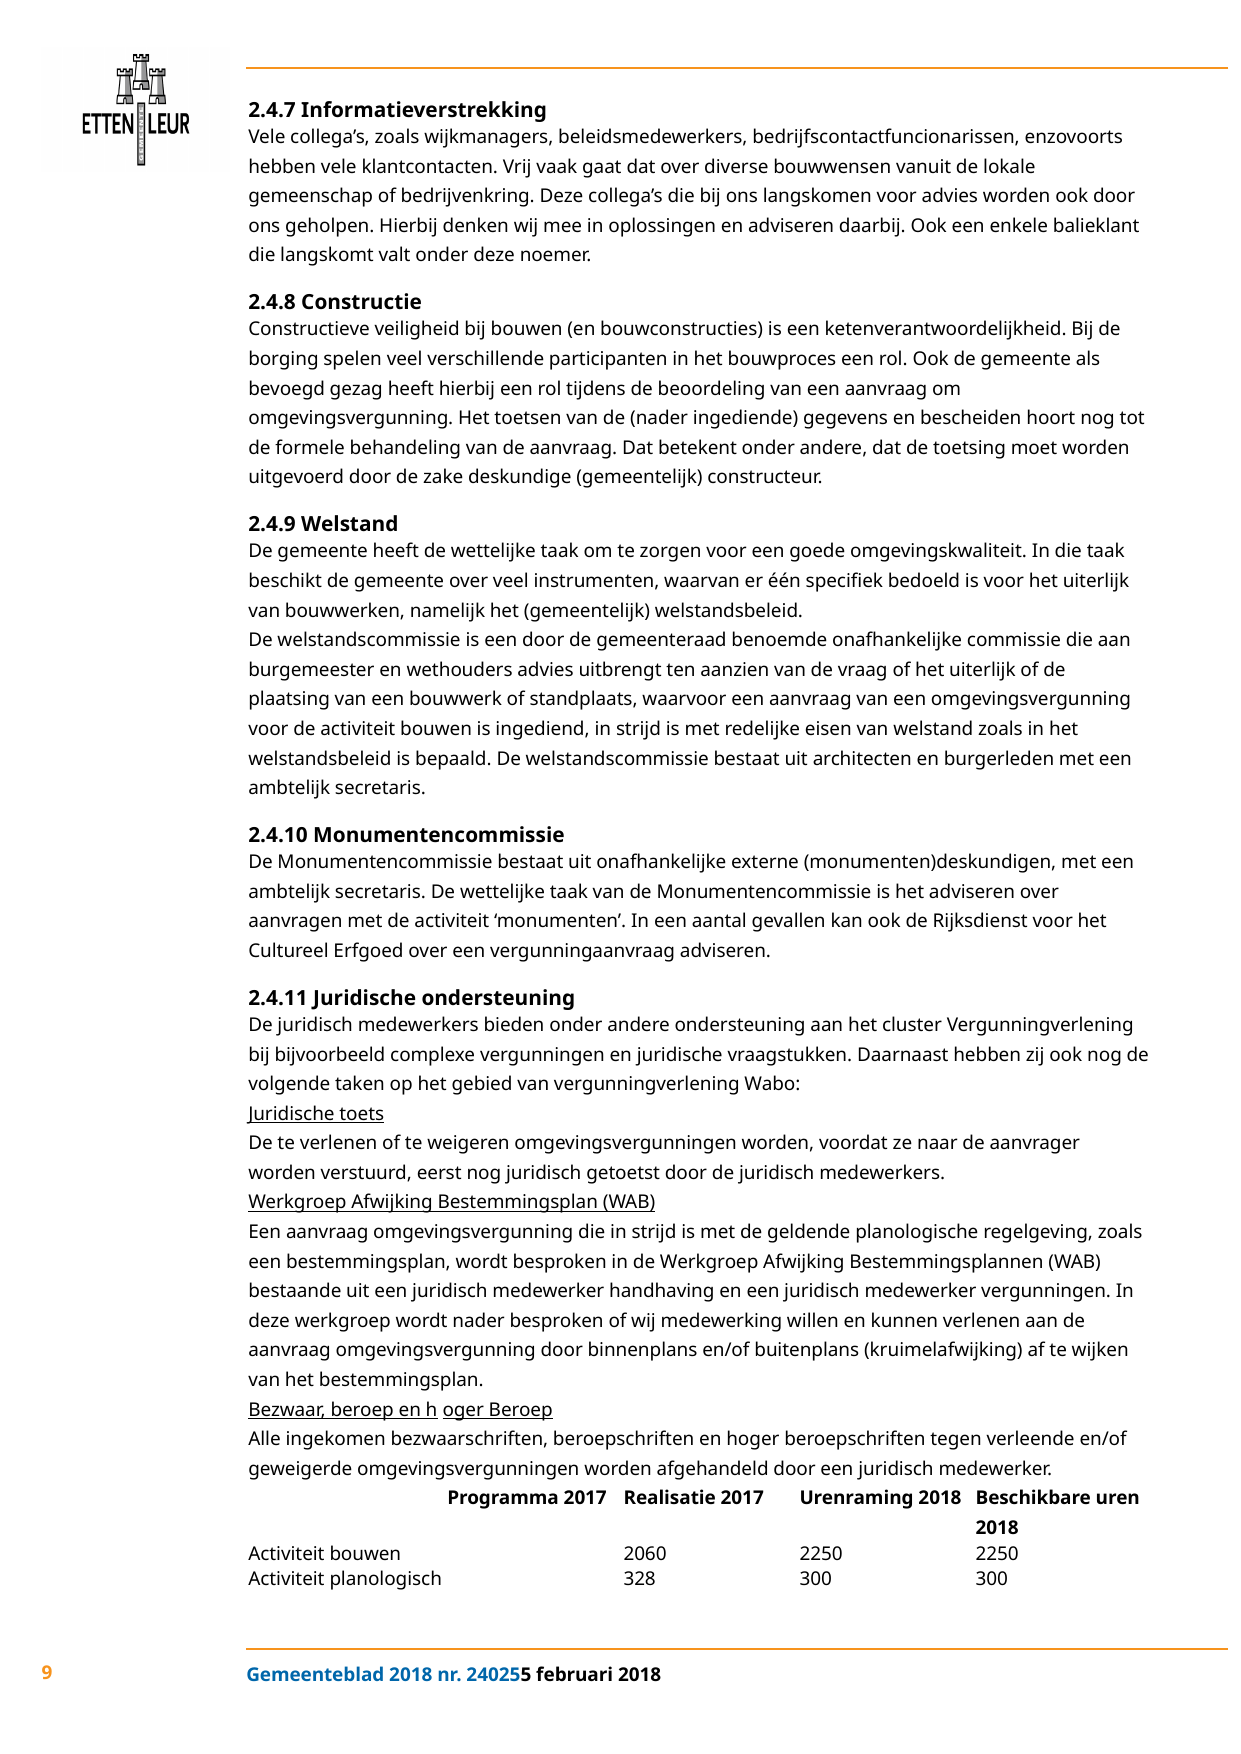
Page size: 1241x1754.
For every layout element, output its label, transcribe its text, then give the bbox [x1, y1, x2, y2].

text Bezwaar, beroep en h oger Beroep [248, 1396, 1152, 1421]
text 2.4.9 Welstand [248, 509, 1152, 538]
table_cell 2250 [975, 1540, 1152, 1566]
text Alle ingekomen bezwaarschriften, beroepschriften en hoger beroepschriften tegen verleende en/of geweigerde omgevingsvergunningen worden afgehandeld door een juridisch medewerker. [248, 1425, 1152, 1481]
table_cell 300 [975, 1566, 1152, 1591]
text De welstandscommissie is een door de gemeenteraad benoemde onafhankelijke commissie die aan burgemeester en wethouders advies uitbrengt ten aanzien van de vraag of het uiterlijk of de plaatsing van een bouwwerk of standplaats, waarvoor een aanvraag van een omgevingsvergunning voor de activiteit bouwen is ingediend, in strijd is met redelijke eisen van welstand zoals in het welstandsbeleid is bepaald. De welstandscommissie bestaat uit architecten en burgerleden met een ambtelijk secretaris. [248, 626, 1152, 800]
text De juridisch medewerkers bieden onder andere ondersteuning aan het cluster Vergunningverlening bij bijvoorbeeld complexe vergunningen en juridische vraagstukken. Daarnaast hebben zij ook nog de volgende taken op het gebied van vergunningverlening Wabo: [248, 1011, 1152, 1096]
table_cell 328 [623, 1566, 799, 1591]
table_cell Activiteit bouwen [248, 1540, 447, 1566]
table_cell [447, 1540, 623, 1566]
table_cell 2060 [623, 1540, 799, 1566]
table_cell [447, 1566, 623, 1591]
text De te verlenen of te weigeren omgevingsvergunningen worden, voordat ze naar de aanvrager worden verstuurd, eerst nog juridisch getoetst door de juridisch medewerkers. [248, 1129, 1152, 1185]
table_header Realisatie 2017 [623, 1485, 799, 1540]
text 2.4.8 Constructie [248, 287, 1152, 316]
table_cell 300 [799, 1566, 975, 1591]
table_cell 2250 [799, 1540, 975, 1566]
table_header Programma 2017 [447, 1485, 623, 1540]
text Juridische toets [248, 1100, 1152, 1126]
table_cell Activiteit planologisch [248, 1566, 447, 1591]
text 2.4.11 Juridische ondersteuning [248, 983, 1152, 1011]
text 2.4.10 Monumentencommissie [248, 820, 1152, 848]
table_header Beschikbare uren 2018 [975, 1485, 1152, 1540]
text Werkgroep Afwijking Bestemmingsplan (WAB) [248, 1189, 1152, 1214]
table_header Urenraming 2018 [799, 1485, 975, 1540]
text De Monumentencommissie bestaat uit onafhankelijke externe (monumenten)deskundigen, met een ambtelijk secretaris. De wettelijke taak van de Monumentencommissie is het adviseren over aanvragen met de activiteit ‘monumenten’. In een aantal gevallen kan ook de Rijksdienst voor het Cultureel Erfgoed over een vergunningaanvraag adviseren. [248, 848, 1152, 963]
text 2.4.7 Informatieverstrekking [248, 95, 1152, 123]
text Vele collega’s, zoals wijkmanagers, beleidsmedewerkers, bedrijfscontactfuncionarissen, enzovoorts hebben vele klantcontacten. Vrij vaak gaat dat over diverse bouwwensen vanuit de lokale gemeenschap of bedrijvenkring. Deze collega’s die bij ons langskomen voor advies worden ook door ons geholpen. Hierbij denken wij mee in oplossingen en adviseren daarbij. Ook een enkele balieklant die langskomt valt onder deze noemer. [248, 123, 1152, 267]
table_header [248, 1485, 447, 1540]
text Constructieve veiligheid bij bouwen (en bouwconstructies) is een ketenverantwoordelijkheid. Bij de borging spelen veel verschillende participanten in het bouwproces een rol. Ook de gemeente als bevoegd gezag heeft hierbij een rol tijdens de beoordeling van een aanvraag om omgevingsvergunning. Het toetsen van de (nader ingediende) gegevens en bescheiden hoort nog tot de formele behandeling van de aanvraag. Dat betekent onder andere, dat de toetsing moet worden uitgevoerd door de zake deskundige (gemeentelijk) constructeur. [248, 316, 1152, 489]
picture [41, 47, 231, 172]
text Een aanvraag omgevingsvergunning die in strijd is met de geldende planologische regelgeving, zoals een bestemmingsplan, wordt besproken in de Werkgroep Afwijking Bestemmingsplannen (WAB) bestaande uit een juridisch medewerker handhaving en een juridisch medewerker vergunningen. In deze werkgroep wordt nader besproken of wij medewerking willen en kunnen verlenen aan de aanvraag omgevingsvergunning door binnenplans en/of buitenplans (kruimelafwijking) af te wijken van het bestemmingsplan. [248, 1218, 1152, 1392]
text De gemeente heeft de wettelijke taak om te zorgen voor een goede omgevingskwaliteit. In die taak beschikt de gemeente over veel instrumenten, waarvan er één specifiek bedoeld is voor het uiterlijk van bouwwerken, namelijk het (gemeentelijk) welstandsbeleid. [248, 538, 1152, 622]
